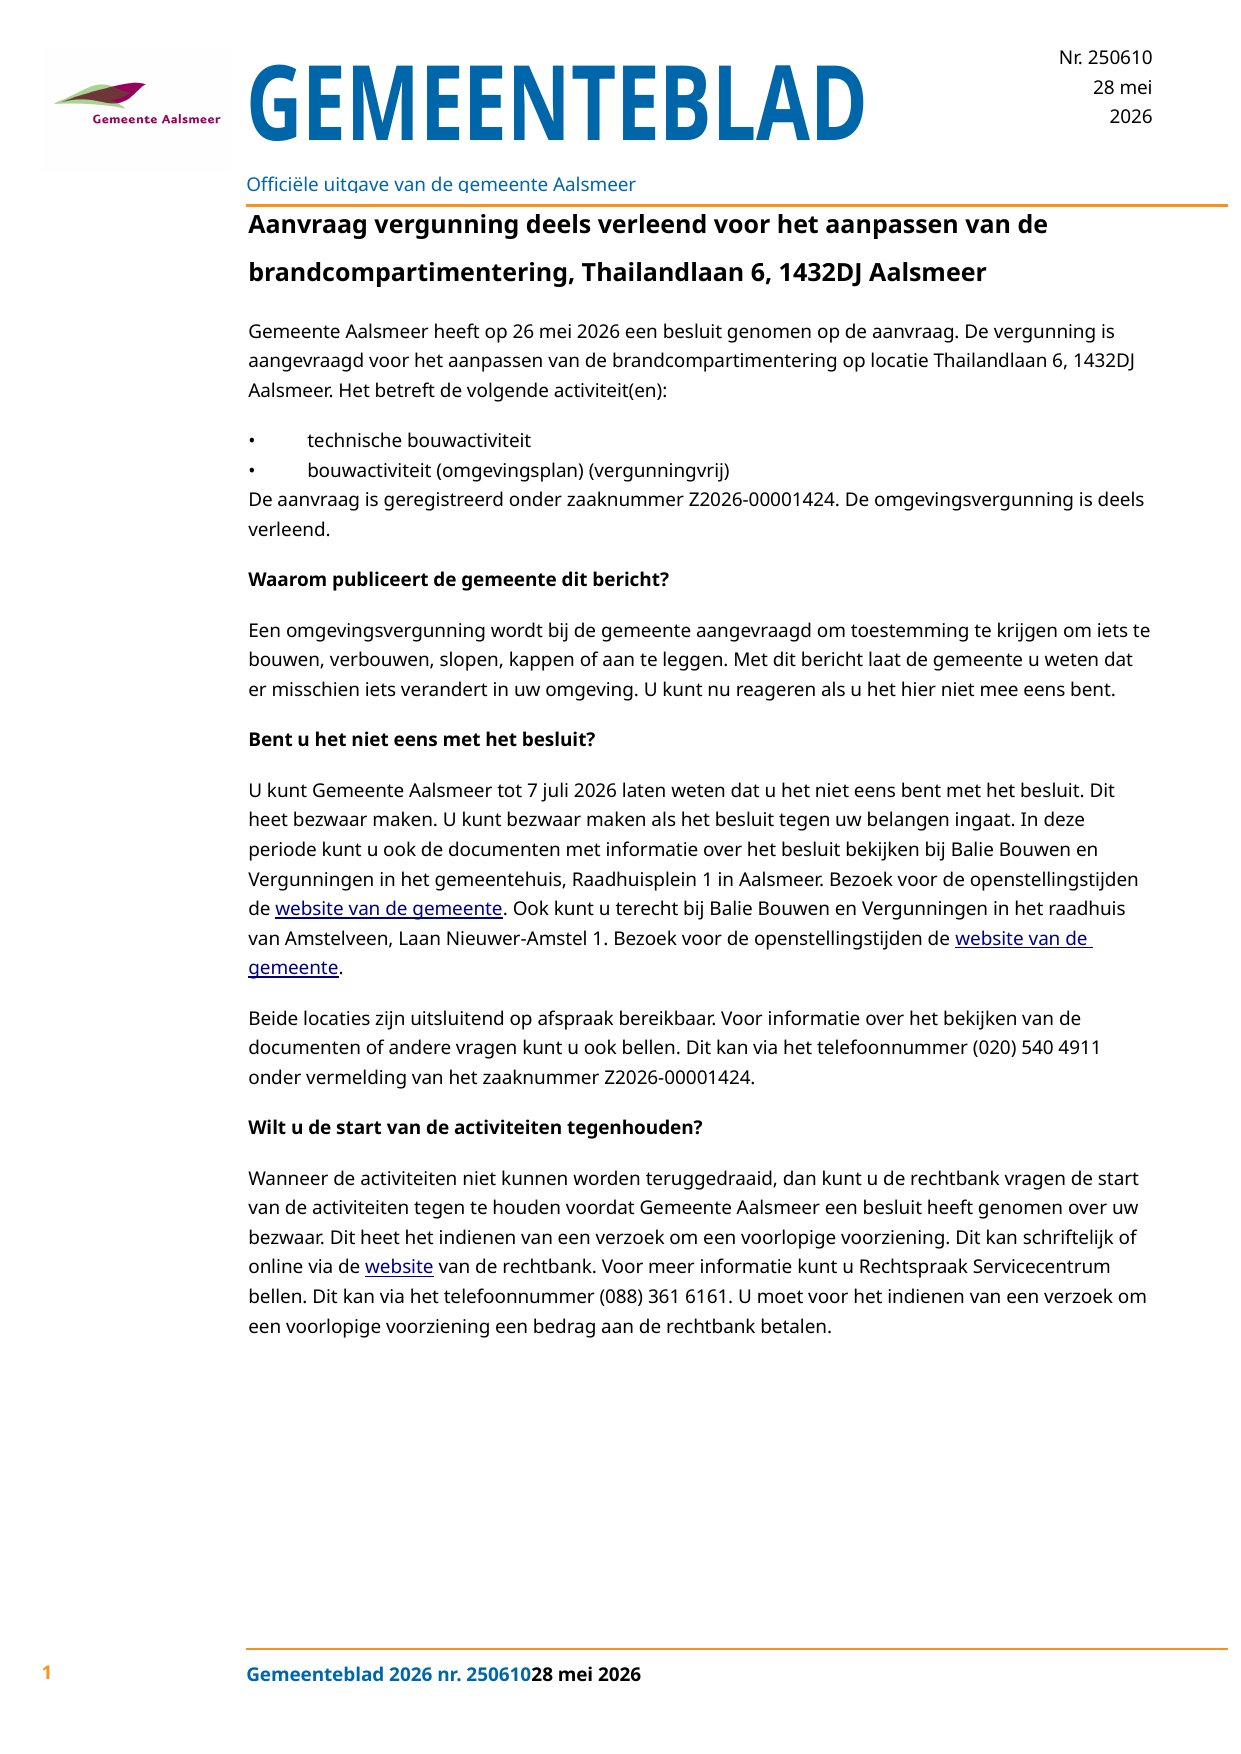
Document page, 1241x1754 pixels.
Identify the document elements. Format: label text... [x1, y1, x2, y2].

list technische bouwactiviteit [248, 427, 1152, 453]
text Een omgevingsvergunning wordt bij de gemeente aangevraagd om toestemming te krijgen om iets te bouwen, verbouwen, slopen, kappen of aan te leggen. Met dit bericht laat de gemeente u weten dat er misschien iets verandert in uw omgeving. U kunt nu reageren als u het hier niet mee eens bent. [248, 617, 1152, 702]
text Gemeente Aalsmeer heeft op 26 mei 2026 een besluit genomen op de aanvraag. De vergunning is aangevraagd voor het aanpassen van de brandcompartimentering op locatie Thailandlaan 6, 1432DJ Aalsmeer. Het betreft de volgende activiteit(en): [248, 318, 1152, 403]
text Bent u het niet eens met het besluit? [248, 727, 1152, 752]
text Aanvraag vergunning deels verleend voor het aanpassen van de brandcompartimentering, Thailandlaan 6, 1432DJ Aalsmeer [248, 207, 1152, 288]
text U kunt Gemeente Aalsmeer tot 7 juli 2026 laten weten dat u het niet eens bent met het besluit. Dit heet bezwaar maken. U kunt bezwaar maken als het besluit tegen uw belangen ingaat. In deze periode kunt u ook de documenten met informatie over het besluit bekijken bij Balie Bouwen en Vergunningen in het gemeentehuis, Raadhuisplein 1 in Aalsmeer. Bezoek voor de openstellingstijden de website van de gemeente. Ook kunt u terecht bij Balie Bouwen en Vergunningen in het raadhuis van Amstelveen, Laan Nieuwer-Amstel 1. Bezoek voor de openstellingstijden de website van de gemeente. [248, 777, 1152, 980]
text Wilt u de start van de activiteiten tegenhouden? [248, 1114, 1152, 1140]
text Waarom publiceert de gemeente dit bericht? [248, 567, 1152, 592]
list bouwactiviteit (omgevingsplan) (vergunningvrij) [248, 457, 1152, 483]
text Beide locaties zijn uitsluitend op afspraak bereikbaar. Voor informatie over het bekijken van de documenten of andere vragen kunt u ook bellen. Dit kan via het telefoonnummer (020) 540 4911 onder vermelding van het zaaknummer Z2026-00001424. [248, 1005, 1152, 1090]
text Wanneer de activiteiten niet kunnen worden teruggedraaid, dan kunt u de rechtbank vragen de start van de activiteiten tegen te houden voordat Gemeente Aalsmeer een besluit heeft genomen over uw bezwaar. Dit heet het indienen van een verzoek om een voorlopige voorziening. Dit kan schriftelijk of online via de website van de rechtbank. Voor meer informatie kunt u Rechtspraak Servicecentrum bellen. Dit kan via het telefoonnummer (088) 361 6161. U moet voor het indienen van een verzoek om een voorlopige voorziening een bedrag aan de rechtbank betalen. [248, 1165, 1152, 1339]
picture [41, 47, 231, 172]
text De aanvraag is geregistreerd onder zaaknummer Z2026-00001424. De omgevingsvergunning is deels verleend. [248, 487, 1152, 542]
